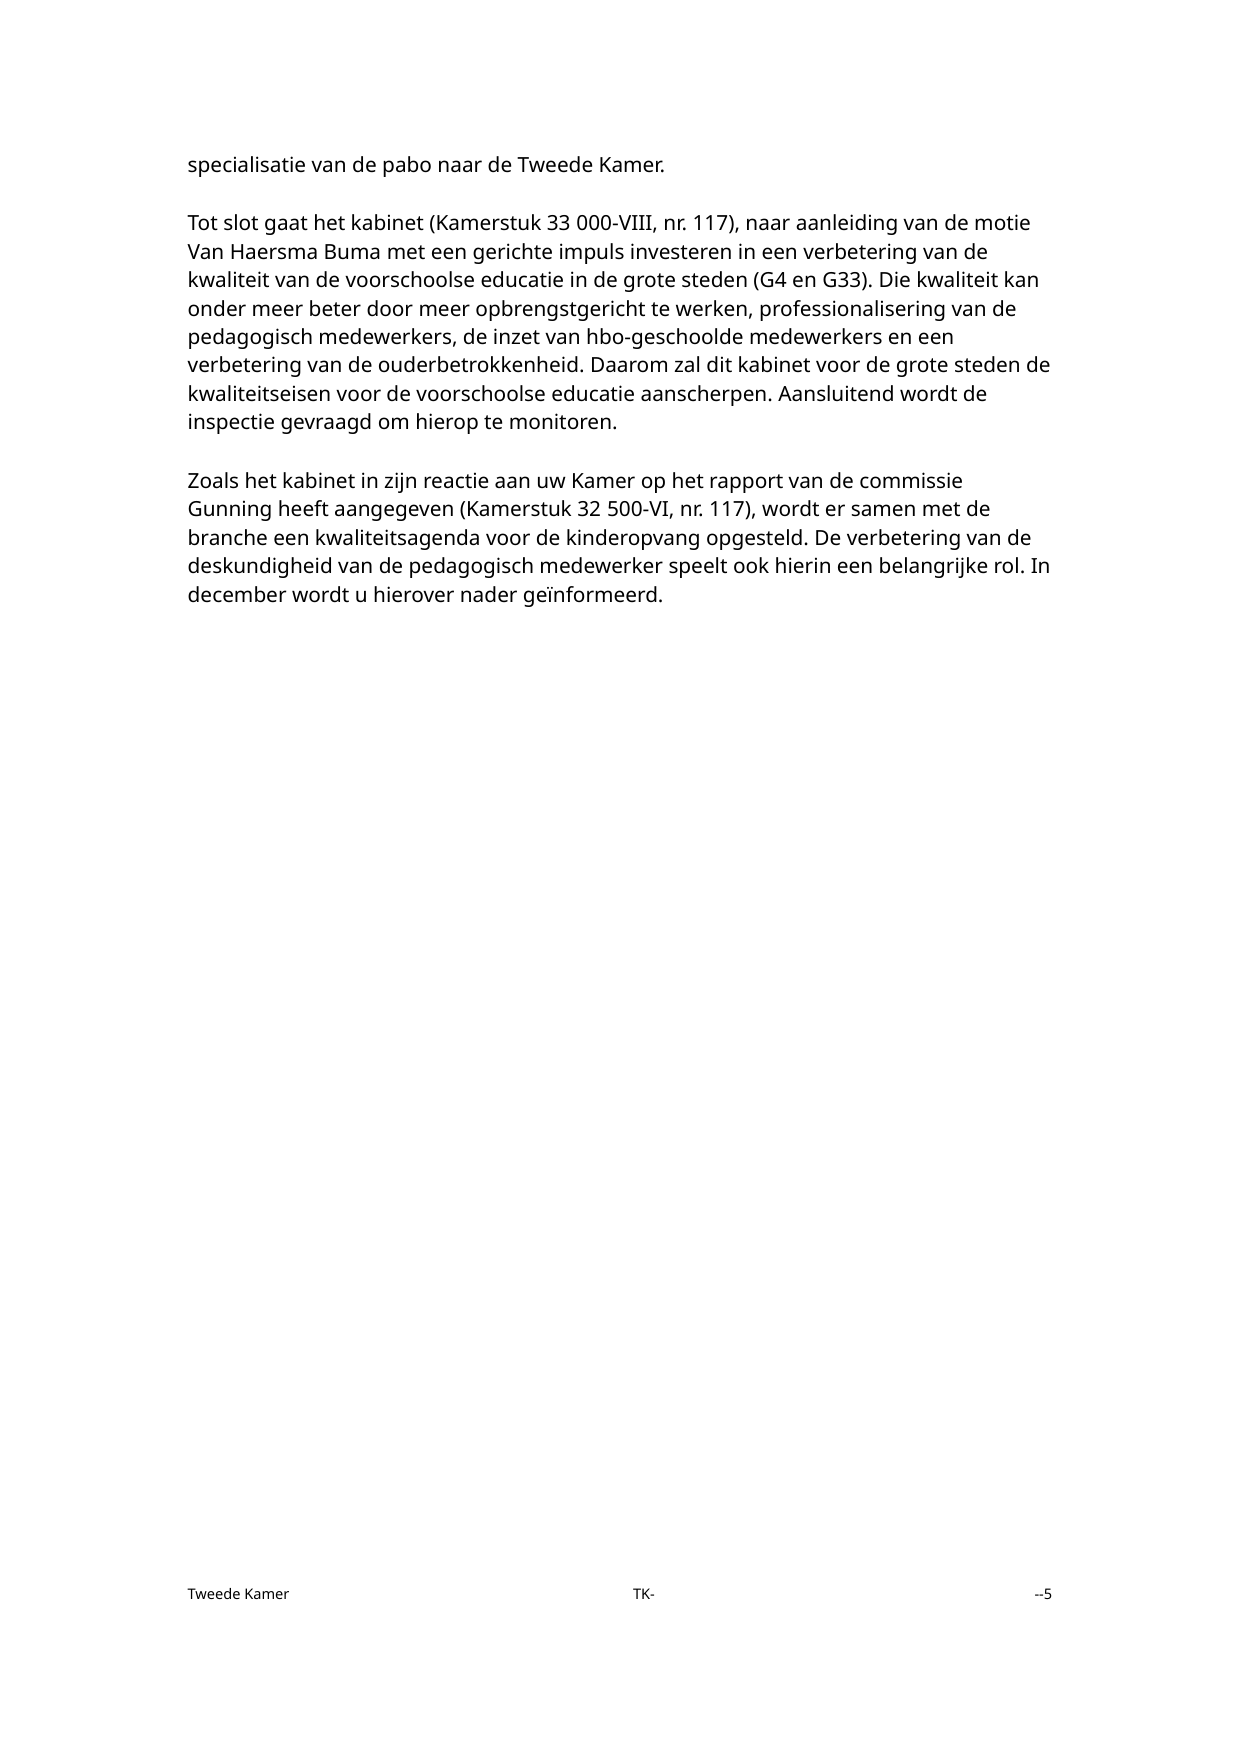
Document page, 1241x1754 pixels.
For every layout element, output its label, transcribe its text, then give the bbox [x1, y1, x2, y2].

text Tot slot gaat het kabinet (Kamerstuk 33 000-VIII, nr. 117), naar aanleiding van de motie Van Haersma Buma met een gerichte impuls investeren in een verbetering van de kwaliteit van de voorschoolse educatie in de grote steden (G4 en G33). Die kwaliteit kan onder meer beter door meer opbrengstgericht te werken, professionalisering van de pedagogisch medewerkers, de inzet van hbo-geschoolde medewerkers en een verbetering van de ouderbetrokkenheid. Daarom zal dit kabinet voor de grote steden de kwaliteitseisen voor de voorschoolse educatie aanscherpen. Aansluitend wordt de inspectie gevraagd om hierop te monitoren. [187, 208, 1053, 436]
text Zoals het kabinet in zijn reactie aan uw Kamer op het rapport van de commissie Gunning heeft aangegeven (Kamerstuk 32 500-VI, nr. 117), wordt er samen met de branche een kwaliteitsagenda voor de kinderopvang opgesteld. De verbetering van de deskundigheid van de pedagogisch medewerker speelt ook hierin een belangrijke rol. In december wordt u hierover nader geïnformeerd. [187, 466, 1053, 608]
text specialisatie van de pabo naar de Tweede Kamer. [187, 150, 1053, 178]
